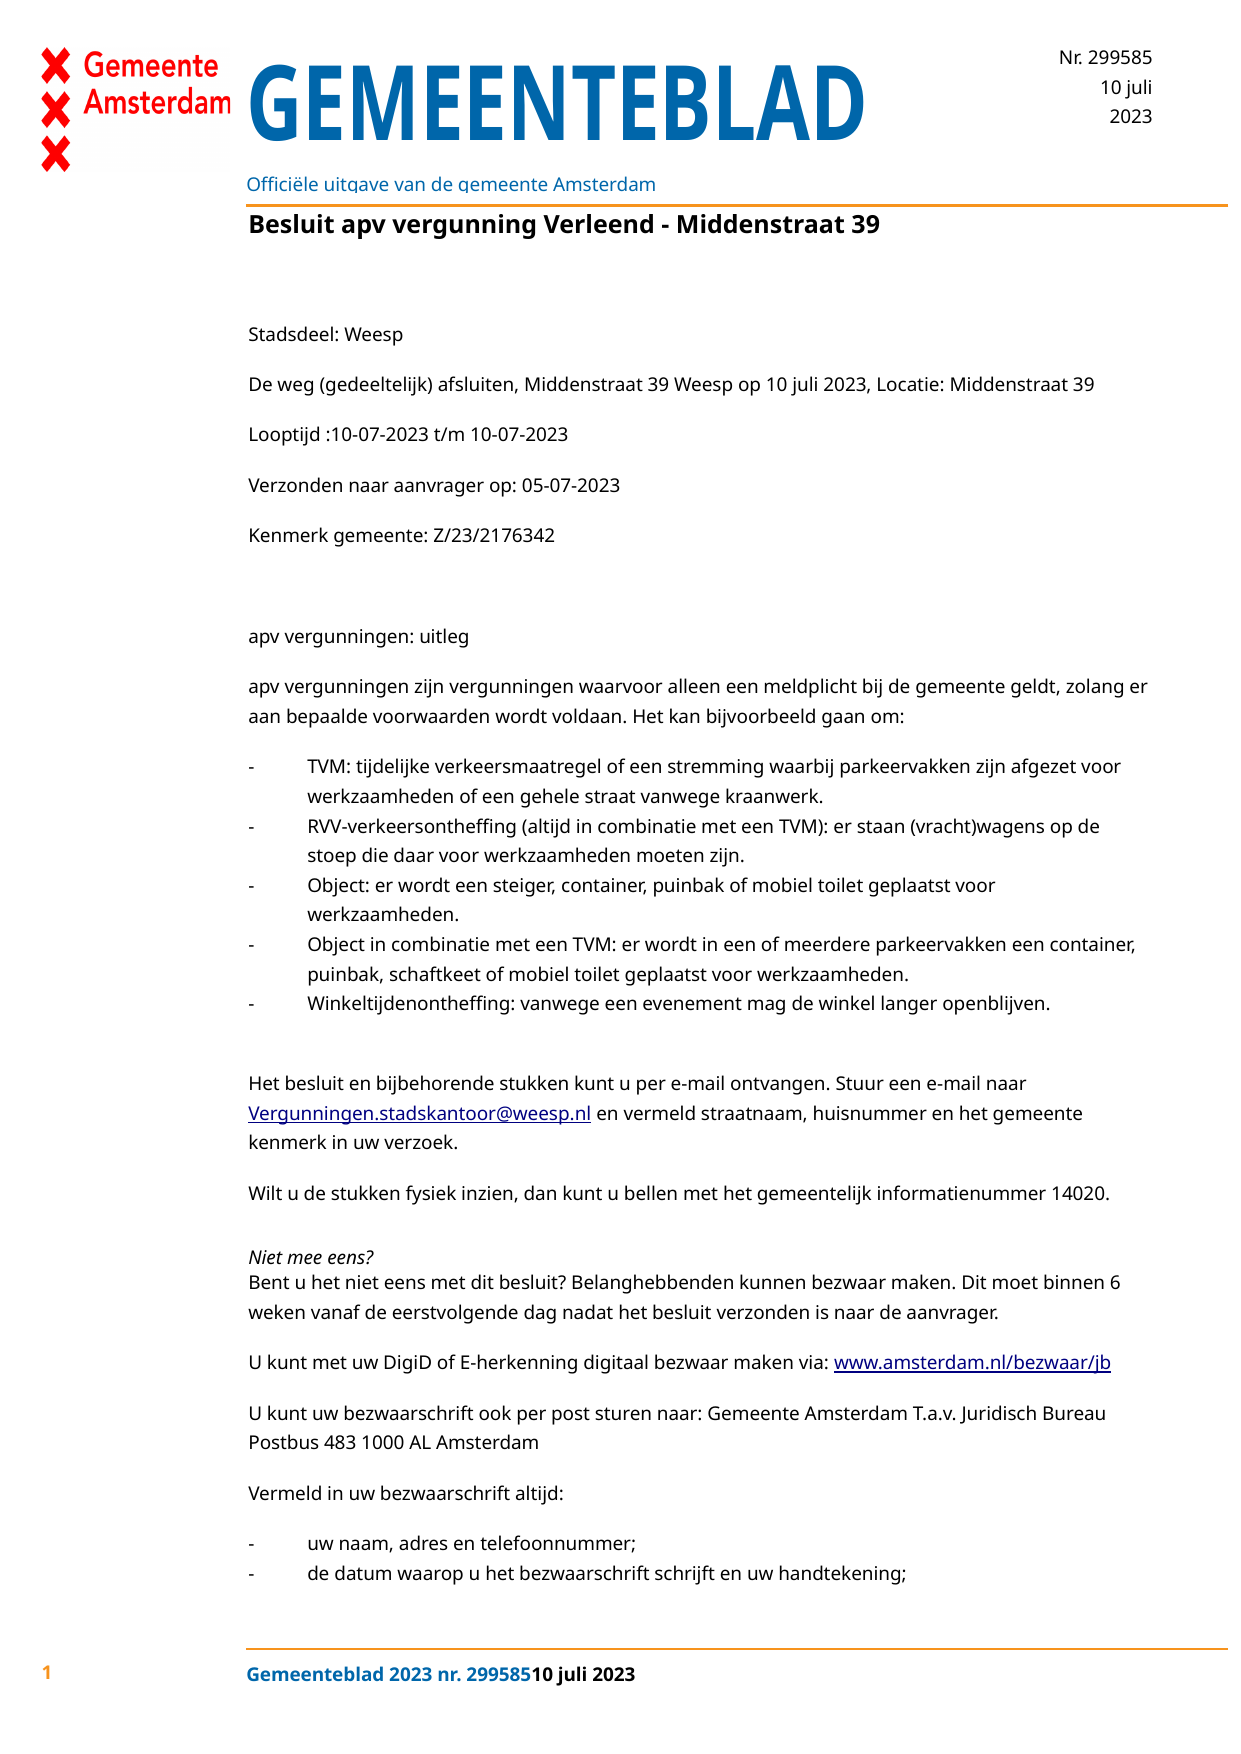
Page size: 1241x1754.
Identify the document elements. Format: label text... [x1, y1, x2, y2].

text Besluit apv vergunning Verleend - Middenstraat 39 [248, 207, 1152, 241]
list Object: er wordt een steiger, container, puinbak of mobiel toilet geplaatst voor werkzaamheden. [248, 872, 1152, 927]
text Niet mee eens? [248, 1244, 1152, 1269]
text Verzonden naar aanvrager op: 05-07-2023 [248, 472, 1152, 498]
text U kunt met uw DigiD of E-herkenning digitaal bezwaar maken via: www.amsterdam.nl/bezwaar/jb [248, 1349, 1152, 1375]
list Winkeltijdenontheffing: vanwege een evenement mag de winkel langer openblijven. [248, 990, 1152, 1016]
list TVM: tijdelijke verkeersmaatregel of een stremming waarbij parkeervakken zijn afgezet voor werkzaamheden of een gehele straat vanwege kraanwerk. [248, 754, 1152, 809]
text Bent u het niet eens met dit besluit? Belanghebbenden kunnen bezwaar maken. Dit moet binnen 6 weken vanaf de eerstvolgende dag nadat het besluit verzonden is naar de aanvrager. [248, 1269, 1152, 1325]
text Kenmerk gemeente: Z/23/2176342 [248, 522, 1152, 548]
text Wilt u de stukken fysiek inzien, dan kunt u bellen met het gemeentelijk informatienummer 14020. [248, 1180, 1152, 1206]
list de datum waarop u het bezwaarschrift schrijft en uw handtekening; [248, 1560, 1152, 1586]
text U kunt uw bezwaarschrift ook per post sturen naar: Gemeente Amsterdam T.a.v. Juridisch Bureau Postbus 483 1000 AL Amsterdam [248, 1400, 1152, 1455]
list RVV-verkeersontheffing (altijd in combinatie met een TVM): er staan (vracht)wagens op de stoep die daar voor werkzaamheden moeten zijn. [248, 813, 1152, 868]
text De weg (gedeeltelijk) afsluiten, Middenstraat 39 Weesp op 10 juli 2023, Locatie: Middenstraat 39 [248, 371, 1152, 397]
text Looptijd :10-07-2023 t/m 10-07-2023 [248, 422, 1152, 447]
list Object in combinatie met een TVM: er wordt in een of meerdere parkeervakken een container, puinbak, schaftkeet of mobiel toilet geplaatst voor werkzaamheden. [248, 931, 1152, 986]
list uw naam, adres en telefoonnummer; [248, 1530, 1152, 1556]
picture [41, 47, 231, 172]
text apv vergunningen zijn vergunningen waarvoor alleen een meldplicht bij de gemeente geldt, zolang er aan bepaalde voorwaarden wordt voldaan. Het kan bijvoorbeeld gaan om: [248, 674, 1152, 729]
text Het besluit en bijbehorende stukken kunt u per e-mail ontvangen. Stuur een e-mail naar Vergunningen.stadskantoor@weesp.nl en vermeld straatnaam, huisnummer en het gemeente kenmerk in uw verzoek. [248, 1070, 1152, 1155]
text apv vergunningen: uitleg [248, 623, 1152, 649]
text Vermeld in uw bezwaarschrift altijd: [248, 1480, 1152, 1506]
text Stadsdeel: Weesp [248, 321, 1152, 346]
